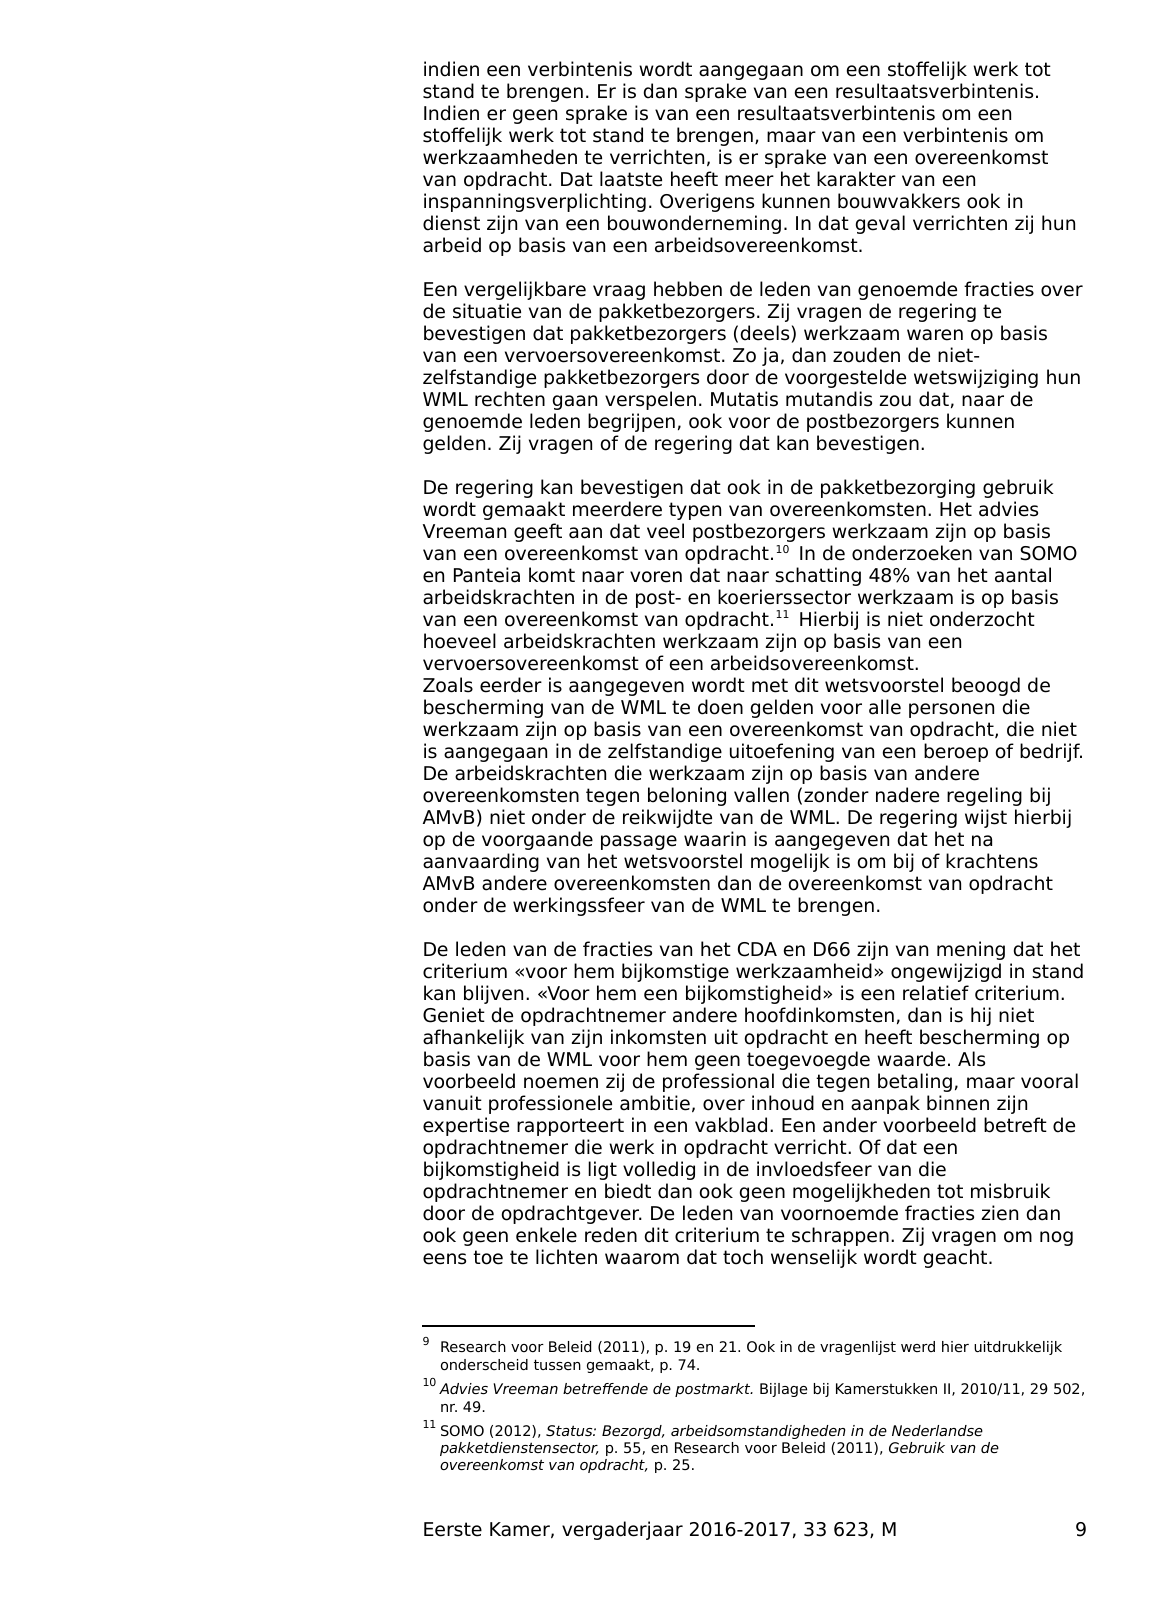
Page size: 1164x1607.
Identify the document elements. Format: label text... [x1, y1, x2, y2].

text De leden van de fracties van het CDA en D66 zijn van mening dat het criterium «voor hem bijkomstige werkzaamheid» ongewijzigd in stand kan blijven. «Voor hem een bijkomstigheid» is een relatief criterium. Geniet de opdrachtnemer andere hoofdinkomsten, dan is hij niet afhankelijk van zijn inkomsten uit opdracht en heeft bescherming op basis van de WML voor hem geen toegevoegde waarde. Als voorbeeld noemen zij de professional die tegen betaling, maar vooral vanuit professionele ambitie, over inhoud en aanpak binnen zijn expertise rapporteert in een vakblad. Een ander voorbeeld betreft de opdrachtnemer die werk in opdracht verricht. Of dat een bijkomstigheid is ligt volledig in de invloedsfeer van die opdrachtnemer en biedt dan ook geen mogelijkheden tot misbruik door de opdrachtgever. De leden van voornoemde fracties zien dan ook geen enkele reden dit criterium te schrappen. Zij vragen om nog eens toe te lichten waarom dat toch wenselijk wordt geacht. [422, 939, 1087, 1268]
text Een vergelijkbare vraag hebben de leden van genoemde fracties over de situatie van de pakketbezorgers. Zij vragen de regering te bevestigen dat pakketbezorgers (deels) werkzaam waren op basis van een vervoersovereenkomst. Zo ja, dan zouden de niet-zelfstandige pakketbezorgers door de voorgestelde wetswijziging hun WML rechten gaan verspelen. Mutatis mutandis zou dat, naar de genoemde leden begrijpen, ook voor de postbezorgers kunnen gelden. Zij vragen of de regering dat kan bevestigen. [422, 279, 1087, 455]
text indien een verbintenis wordt aangegaan om een stoffelijk werk tot stand te brengen. Er is dan sprake van een resultaatsverbintenis. Indien er geen sprake is van een resultaatsverbintenis om een stoffelijk werk tot stand te brengen, maar van een verbintenis om werkzaamheden te verrichten, is er sprake van een overeenkomst van opdracht. Dat laatste heeft meer het karakter van een inspanningsverplichting. Overigens kunnen bouwvakkers ook in dienst zijn van een bouwonderneming. In dat geval verrichten zij hun arbeid op basis van een arbeidsovereenkomst. [422, 59, 1087, 257]
text De regering kan bevestigen dat ook in de pakketbezorging gebruik wordt gemaakt meerdere typen van overeenkomsten. Het advies Vreeman geeft aan dat veel postbezorgers werkzaam zijn op basis van een overeenkomst van opdracht. In de onderzoeken van SOMO en Panteia komt naar voren dat naar schatting 48% van het aantal arbeidskrachten in de post- en koerierssector werkzaam is op basis van een overeenkomst van opdracht. Hierbij is niet onderzocht hoeveel arbeidskrachten werkzaam zijn op basis van een vervoersovereenkomst of een arbeidsovereenkomst. [422, 477, 1087, 675]
text Zoals eerder is aangegeven wordt met dit wetsvoorstel beoogd de bescherming van de WML te doen gelden voor alle personen die werkzaam zijn op basis van een overeenkomst van opdracht, die niet is aangegaan in de zelfstandige uitoefening van een beroep of bedrijf. De arbeidskrachten die werkzaam zijn op basis van andere overeenkomsten tegen beloning vallen (zonder nadere regeling bij AMvB) niet onder de reikwijdte van de WML. De regering wijst hierbij op de voorgaande passage waarin is aangegeven dat het na aanvaarding van het wetsvoorstel mogelijk is om bij of krachtens AMvB andere overeenkomsten dan de overeenkomst van opdracht onder de werkingssfeer van de WML te brengen. [422, 675, 1087, 917]
text Advies Vreeman betreffende de postmarkt. Bijlage bij Kamerstukken II, 2010/11, 29 502, nr. 49. [422, 1377, 1087, 1416]
text Research voor Beleid (2011), p. 19 en 21. Ook in de vragenlijst werd hier uitdrukkelijk onderscheid tussen gemaakt, p. 74. [422, 1335, 1087, 1374]
text SOMO (2012), Status: Bezorgd, arbeidsomstandigheden in de Nederlandse pakketdienstensector, p. 55, en Research voor Beleid (2011), Gebruik van de overeenkomst van opdracht, p. 25. [422, 1418, 1087, 1474]
